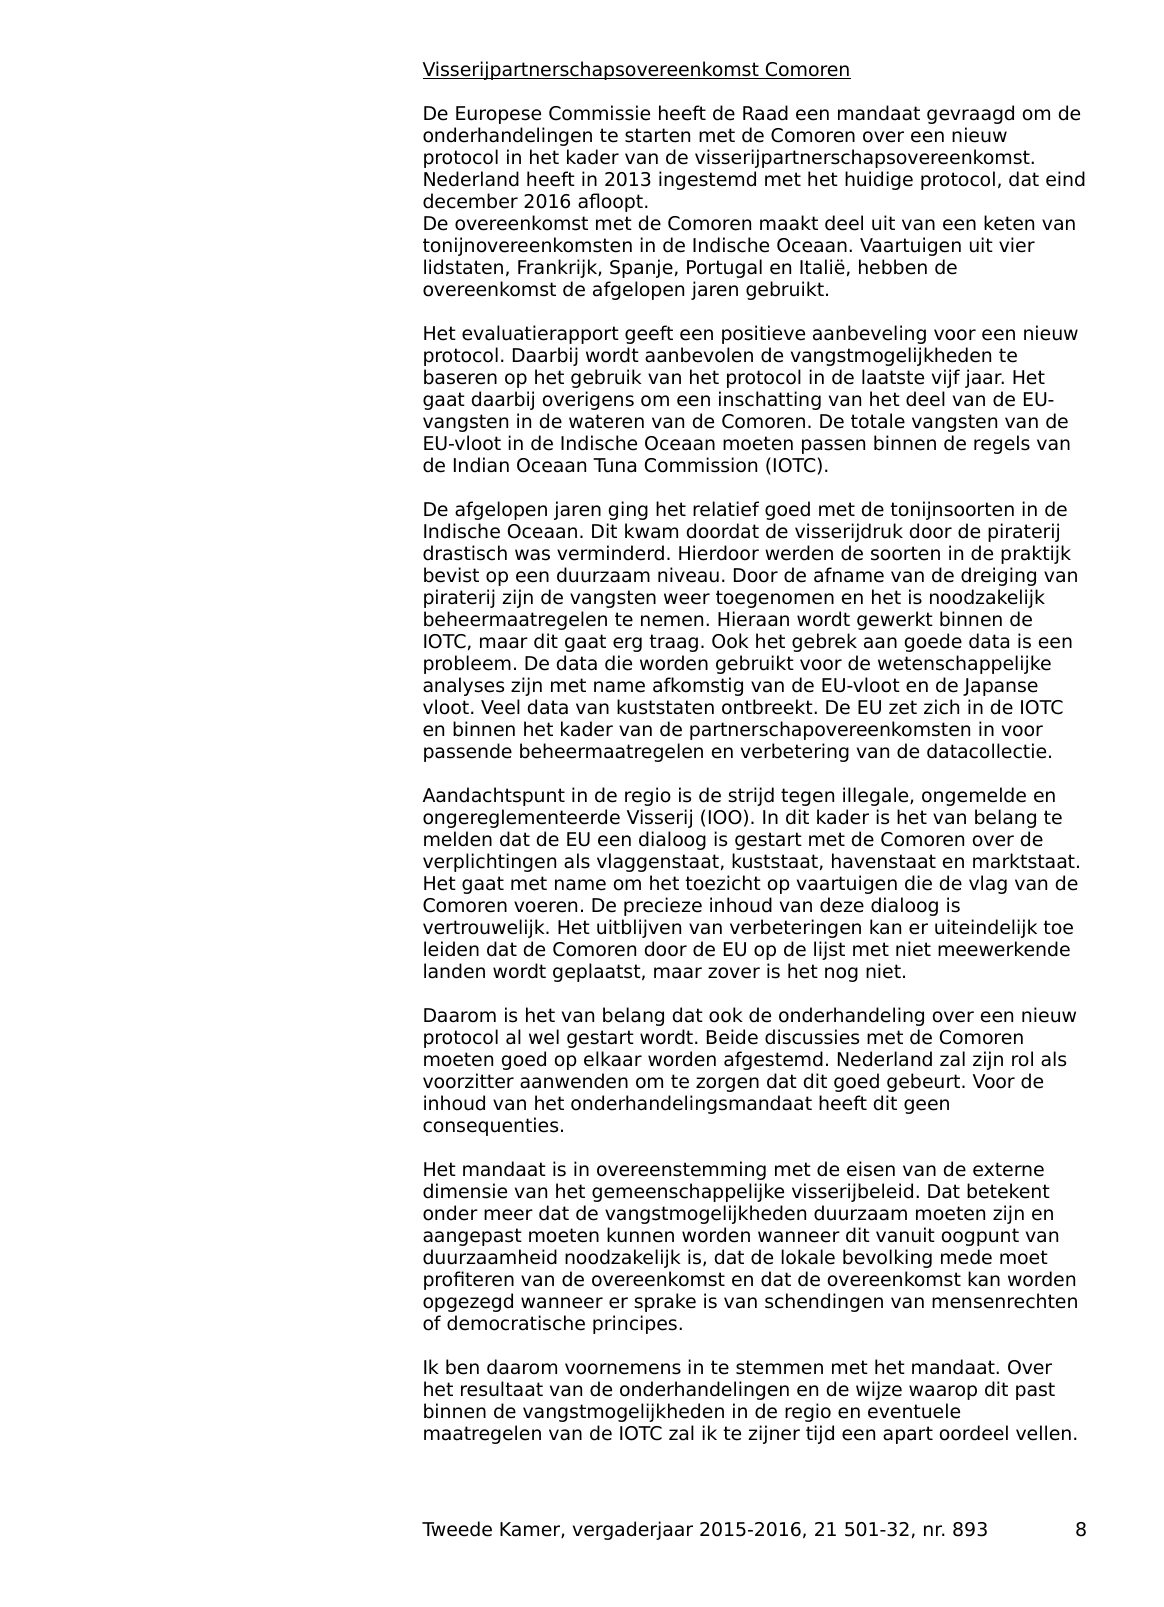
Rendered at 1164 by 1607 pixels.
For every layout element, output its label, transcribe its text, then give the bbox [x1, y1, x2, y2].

text Het mandaat is in overeenstemming met de eisen van de externe dimensie van het gemeenschappelijke visserijbeleid. Dat betekent onder meer dat de vangstmogelijkheden duurzaam moeten zijn en aangepast moeten kunnen worden wanneer dit vanuit oogpunt van duurzaamheid noodzakelijk is, dat de lokale bevolking mede moet profiteren van de overeenkomst en dat de overeenkomst kan worden opgezegd wanneer er sprake is van schendingen van mensenrechten of democratische principes. [422, 1159, 1087, 1335]
text Het evaluatierapport geeft een positieve aanbeveling voor een nieuw protocol. Daarbij wordt aanbevolen de vangstmogelijkheden te baseren op het gebruik van het protocol in de laatste vijf jaar. Het gaat daarbij overigens om een inschatting van het deel van de EU-vangsten in de wateren van de Comoren. De totale vangsten van de EU-vloot in de Indische Oceaan moeten passen binnen de regels van de Indian Oceaan Tuna Commission (IOTC). [422, 323, 1087, 477]
text De overeenkomst met de Comoren maakt deel uit van een keten van tonijnovereenkomsten in de Indische Oceaan. Vaartuigen uit vier lidstaten, Frankrijk, Spanje, Portugal en Italië, hebben de overeenkomst de afgelopen jaren gebruikt. [422, 213, 1087, 301]
text Ik ben daarom voornemens in te stemmen met het mandaat. Over het resultaat van de onderhandelingen en de wijze waarop dit past binnen de vangstmogelijkheden in de regio en eventuele maatregelen van de IOTC zal ik te zijner tijd een apart oordeel vellen. [422, 1357, 1087, 1445]
text De afgelopen jaren ging het relatief goed met de tonijnsoorten in de Indische Oceaan. Dit kwam doordat de visserijdruk door de piraterij drastisch was verminderd. Hierdoor werden de soorten in de praktijk bevist op een duurzaam niveau. Door de afname van de dreiging van piraterij zijn de vangsten weer toegenomen en het is noodzakelijk beheermaatregelen te nemen. Hieraan wordt gewerkt binnen de IOTC, maar dit gaat erg traag. Ook het gebrek aan goede data is een probleem. De data die worden gebruikt voor de wetenschappelijke analyses zijn met name afkomstig van de EU-vloot en de Japanse vloot. Veel data van kuststaten ontbreekt. De EU zet zich in de IOTC en binnen het kader van de partnerschapovereenkomsten in voor passende beheermaatregelen en verbetering van de datacollectie. [422, 499, 1087, 763]
text Daarom is het van belang dat ook de onderhandeling over een nieuw protocol al wel gestart wordt. Beide discussies met de Comoren moeten goed op elkaar worden afgestemd. Nederland zal zijn rol als voorzitter aanwenden om te zorgen dat dit goed gebeurt. Voor de inhoud van het onderhandelingsmandaat heeft dit geen consequenties. [422, 1005, 1087, 1137]
subtitle Visserijpartnerschapsovereenkomst Comoren [422, 59, 1087, 81]
text De Europese Commissie heeft de Raad een mandaat gevraagd om de onderhandelingen te starten met de Comoren over een nieuw protocol in het kader van de visserijpartnerschapsovereenkomst. Nederland heeft in 2013 ingestemd met het huidige protocol, dat eind december 2016 afloopt. [422, 103, 1087, 213]
text Aandachtspunt in de regio is de strijd tegen illegale, ongemelde en ongereglementeerde Visserij (IOO). In dit kader is het van belang te melden dat de EU een dialoog is gestart met de Comoren over de verplichtingen als vlaggenstaat, kuststaat, havenstaat en marktstaat. Het gaat met name om het toezicht op vaartuigen die de vlag van de Comoren voeren. De precieze inhoud van deze dialoog is vertrouwelijk. Het uitblijven van verbeteringen kan er uiteindelijk toe leiden dat de Comoren door de EU op de lijst met niet meewerkende landen wordt geplaatst, maar zover is het nog niet. [422, 785, 1087, 983]
